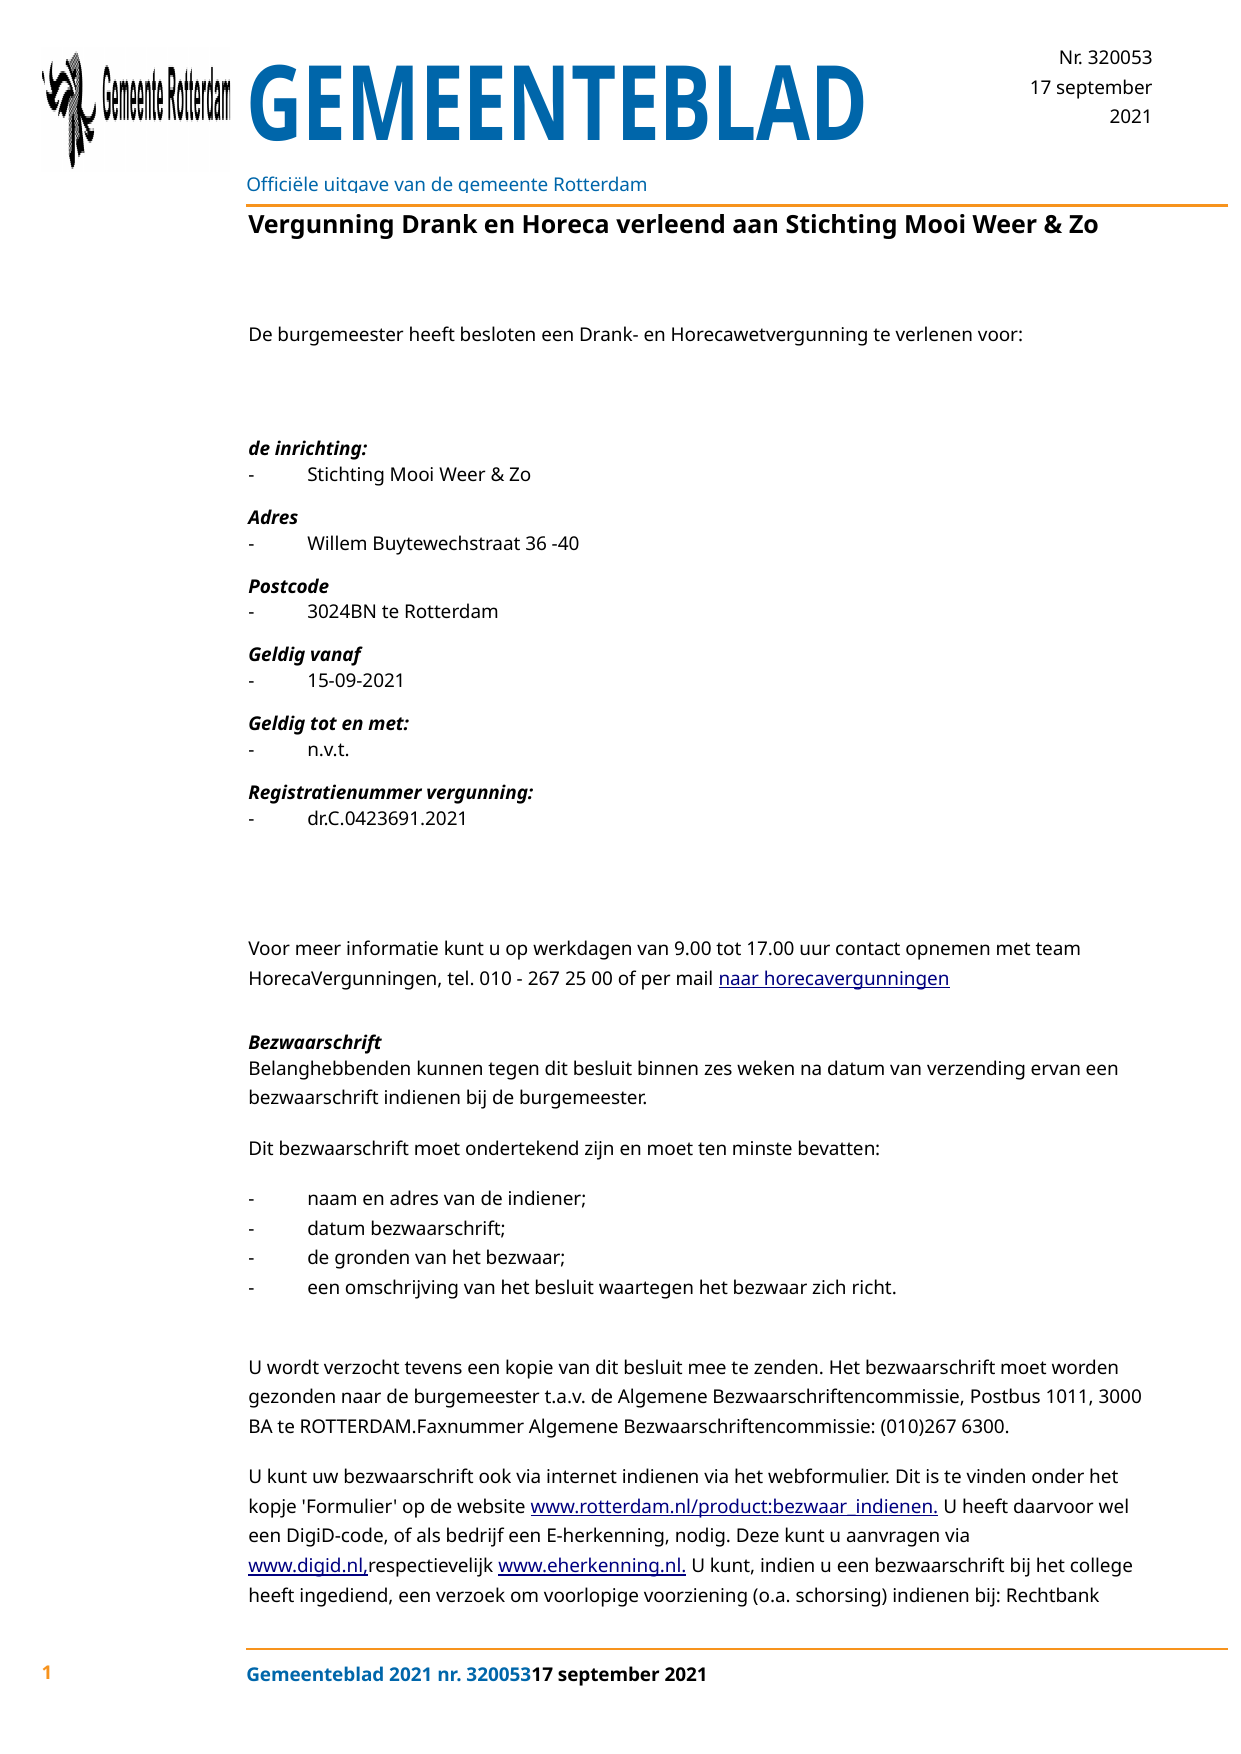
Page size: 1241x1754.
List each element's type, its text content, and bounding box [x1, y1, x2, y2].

list naam en adres van de indiener; [248, 1185, 1152, 1211]
list Willem Buytewechstraat 36 -40 [248, 530, 1152, 555]
list Stichting Mooi Weer & Zo [248, 461, 1152, 487]
text Dit bezwaarschrift moet ondertekend zijn en moet ten minste bevatten: [248, 1135, 1152, 1161]
picture [41, 47, 231, 172]
text U kunt uw bezwaarschrift ook via internet indienen via het webformulier. Dit is te vinden onder het kopje 'Formulier' op de website www.rotterdam.nl/product:bezwaar_indienen. U heeft daarvoor wel een DigiD-code, of als bedrijf een E-herkenning, nodig. Deze kunt u aanvragen via www.digid.nl,respectievelijk www.eherkenning.nl. U kunt, indien u een bezwaarschrift bij het college heeft ingediend, een verzoek om voorlopige voorziening (o.a. schorsing) indienen bij: Rechtbank [248, 1463, 1152, 1608]
text Bezwaarschrift [248, 1029, 1152, 1055]
text Postcode [248, 573, 1152, 598]
list n.v.t. [248, 736, 1152, 762]
text Geldig tot en met: [248, 711, 1152, 736]
text Registratienummer vergunning: [248, 779, 1152, 805]
list 15-09-2021 [248, 667, 1152, 693]
text Vergunning Drank en Horeca verleend aan Stichting Mooi Weer & Zo [248, 207, 1152, 241]
list 3024BN te Rotterdam [248, 598, 1152, 624]
text Geldig vanaf [248, 642, 1152, 667]
text Belanghebbenden kunnen tegen dit besluit binnen zes weken na datum van verzending ervan een bezwaarschrift indienen bij de burgemeester. [248, 1055, 1152, 1110]
text U wordt verzocht tevens een kopie van dit besluit mee te zenden. Het bezwaarschrift moet worden gezonden naar de burgemeester t.a.v. de Algemene Bezwaarschriftencommissie, Postbus 1011, 3000 BA te ROTTERDAM.Faxnummer Algemene Bezwaarschriftencommissie: (010)267 6300. [248, 1354, 1152, 1439]
list dr.C.0423691.2021 [248, 805, 1152, 831]
list de gronden van het bezwaar; [248, 1244, 1152, 1270]
text de inrichting: [248, 435, 1152, 461]
text Adres [248, 504, 1152, 530]
text De burgemeester heeft besloten een Drank- en Horecawetvergunning te verlenen voor: [248, 321, 1152, 346]
text Voor meer informatie kunt u op werkdagen van 9.00 tot 17.00 uur contact opnemen met team HorecaVergunningen, tel. 010 - 267 25 00 of per mail naar horecavergunningen [248, 936, 1152, 991]
list datum bezwaarschrift; [248, 1215, 1152, 1241]
list een omschrijving van het besluit waartegen het bezwaar zich richt. [248, 1274, 1152, 1300]
